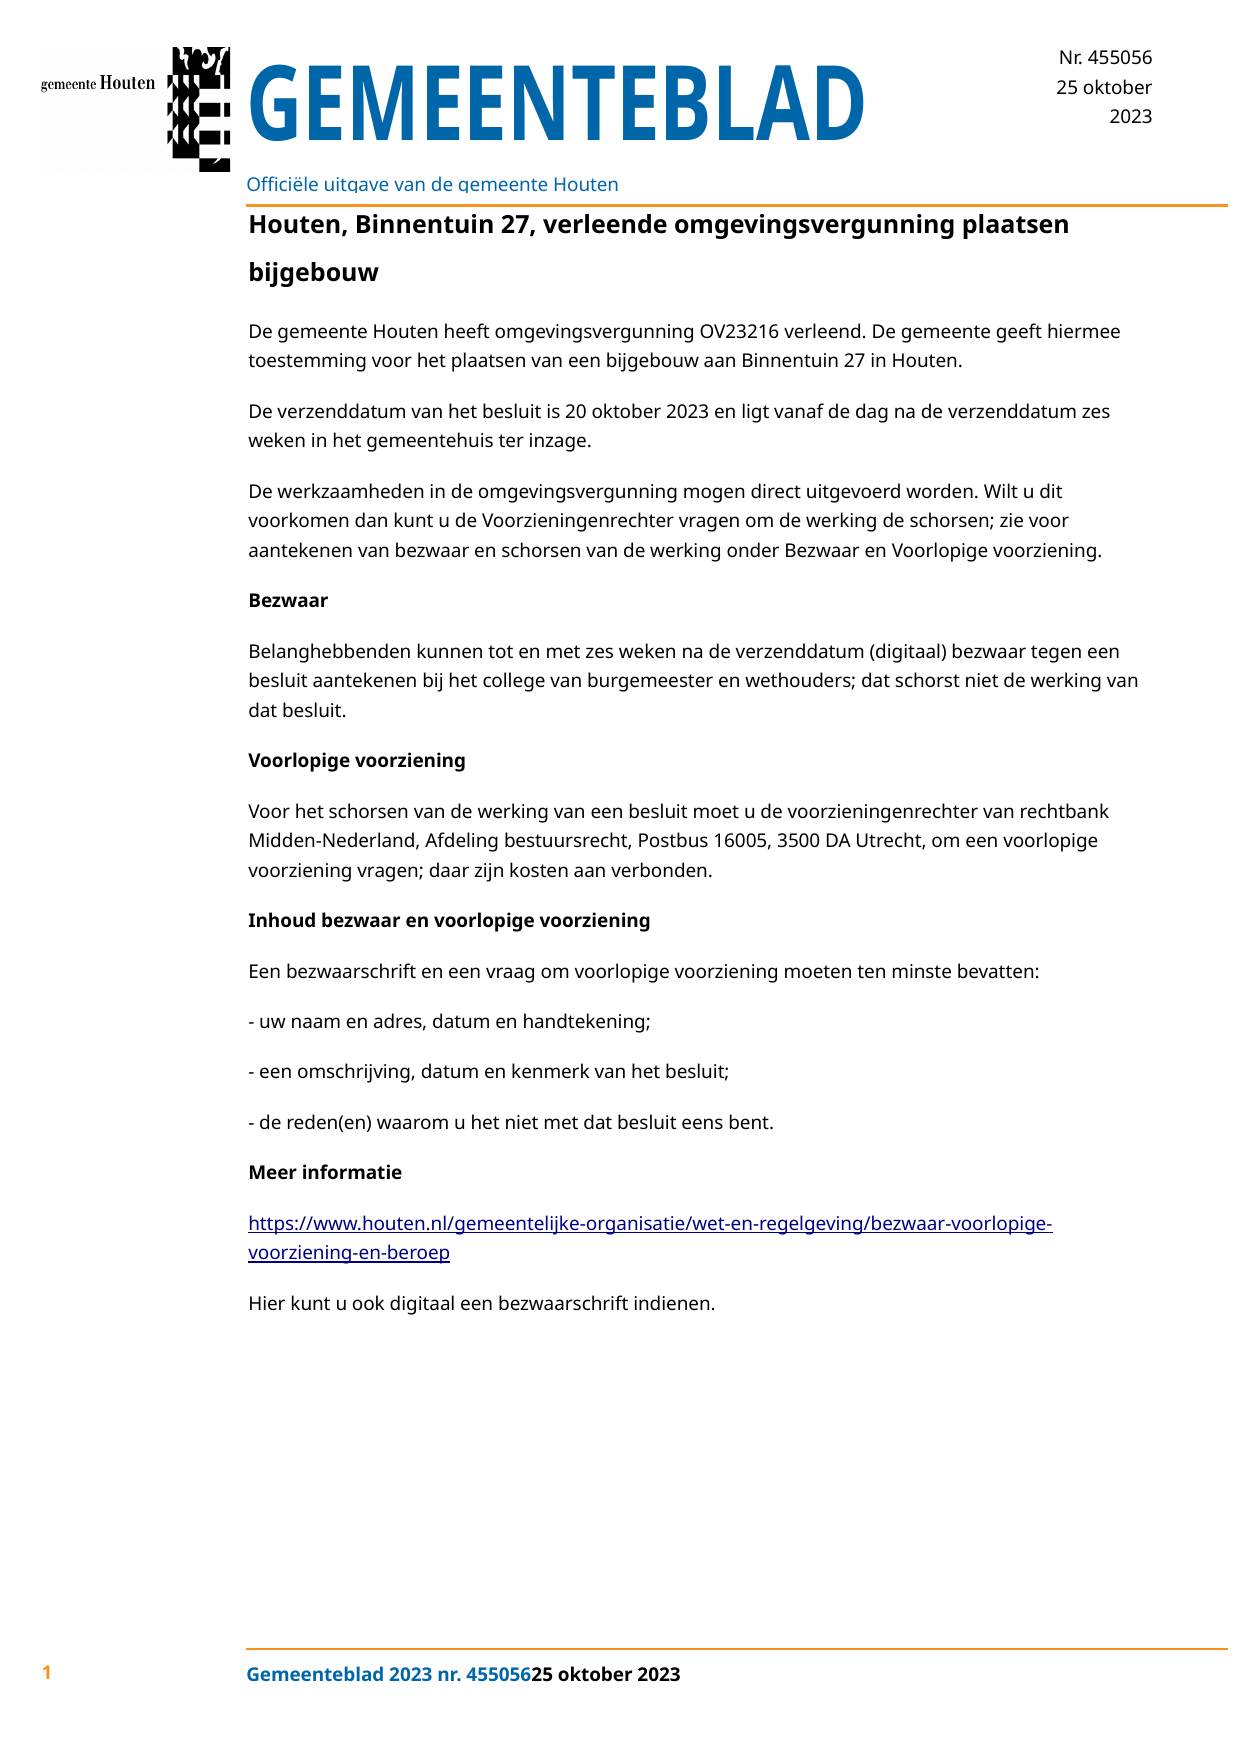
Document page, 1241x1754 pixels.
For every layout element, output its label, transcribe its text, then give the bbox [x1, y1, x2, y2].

text Een bezwaarschrift en een vraag om voorlopige voorziening moeten ten minste bevatten: [248, 958, 1152, 984]
text Meer informatie [248, 1159, 1152, 1185]
text Hier kunt u ook digitaal een bezwaarschrift indienen. [248, 1290, 1152, 1316]
text - een omschrijving, datum en kenmerk van het besluit; [248, 1059, 1152, 1084]
text De verzenddatum van het besluit is 20 oktober 2023 en ligt vanaf de dag na de verzenddatum zes weken in het gemeentehuis ter inzage. [248, 398, 1152, 453]
text Houten, Binnentuin 27, verleende omgevingsvergunning plaatsen bijgebouw [248, 207, 1152, 288]
text Belanghebbenden kunnen tot en met zes weken na de verzenddatum (digitaal) bezwaar tegen een besluit aantekenen bij het college van burgemeester en wethouders; dat schorst niet de werking van dat besluit. [248, 638, 1152, 723]
text Bezwaar [248, 587, 1152, 613]
text Voorlopige voorziening [248, 747, 1152, 773]
text De gemeente Houten heeft omgevingsvergunning OV23216 verleend. De gemeente geeft hiermee toestemming voor het plaatsen van een bijgebouw aan Binnentuin 27 in Houten. [248, 318, 1152, 373]
text - de reden(en) waarom u het niet met dat besluit eens bent. [248, 1109, 1152, 1135]
text Inhoud bezwaar en voorlopige voorziening [248, 907, 1152, 933]
text Voor het schorsen van de werking van een besluit moet u de voorzieningenrechter van rechtbank Midden-Nederland, Afdeling bestuursrecht, Postbus 16005, 3500 DA Utrecht, om een voorlopige voorziening vragen; daar zijn kosten aan verbonden. [248, 798, 1152, 883]
text - uw naam en adres, datum en handtekening; [248, 1008, 1152, 1034]
text https://www.houten.nl/gemeentelijke-organisatie/wet-en-regelgeving/bezwaar-voorlopige-voorziening-en-beroep [248, 1210, 1152, 1265]
picture [41, 47, 231, 172]
text De werkzaamheden in de omgevingsvergunning mogen direct uitgevoerd worden. Wilt u dit voorkomen dan kunt u de Voorzieningenrechter vragen om de werking de schorsen; zie voor aantekenen van bezwaar en schorsen van de werking onder Bezwaar en Voorlopige voorziening. [248, 478, 1152, 563]
